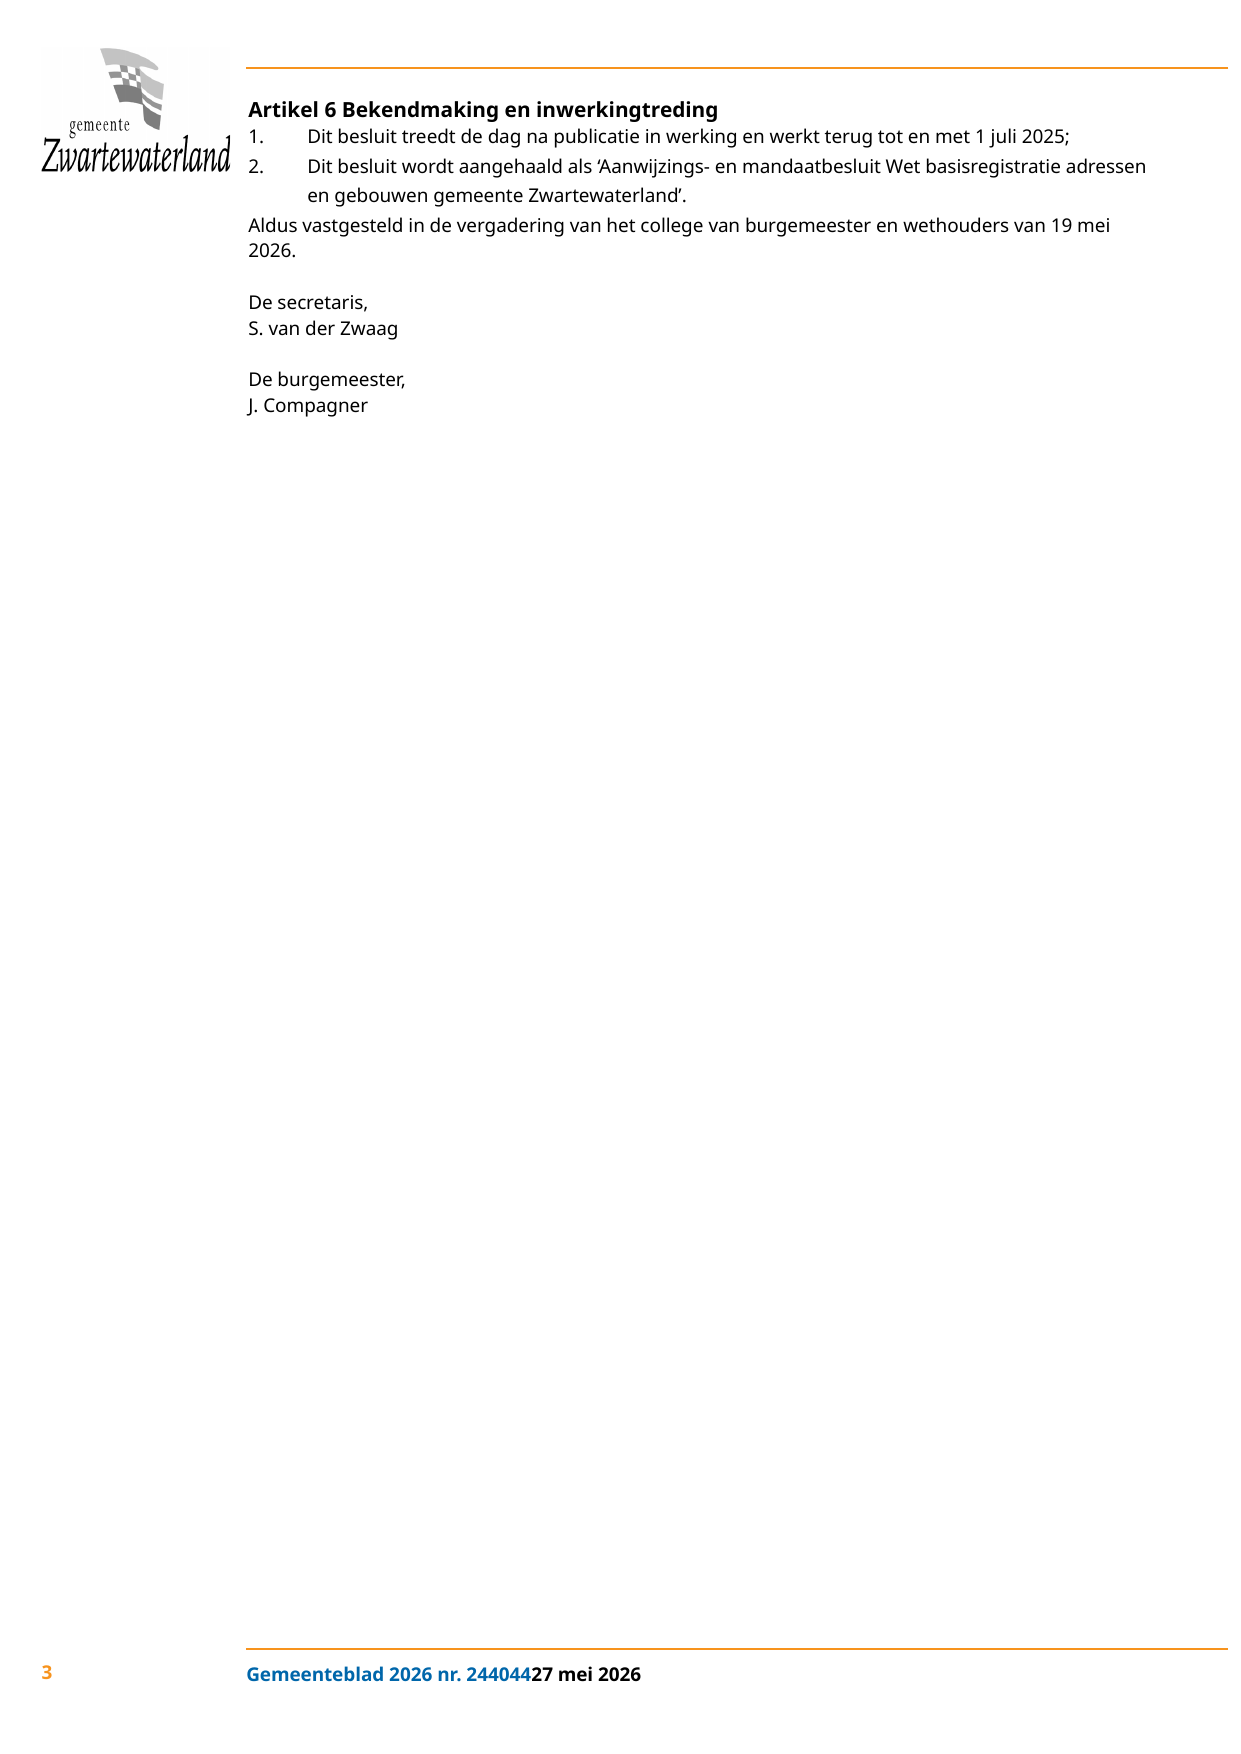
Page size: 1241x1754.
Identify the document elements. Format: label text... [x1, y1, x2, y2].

text S. van der Zwaag [248, 315, 1152, 341]
text Aldus vastgesteld in de vergadering van het college van burgemeester en wethouders van 19 mei 2026. [248, 212, 1152, 263]
list Dit besluit wordt aangehaald als ‘Aanwijzings- en mandaatbesluit Wet basisregistratie adressen en gebouwen gemeente Zwartewaterland’. [248, 153, 1152, 208]
text J. Compagner [248, 392, 1152, 418]
text De secretaris, [248, 289, 1152, 315]
text De burgemeester, [248, 366, 1152, 392]
list Dit besluit treedt de dag na publicatie in werking en werkt terug tot en met 1 juli 2025; [248, 123, 1152, 149]
picture [41, 47, 231, 172]
text Artikel 6 Bekendmaking en inwerkingtreding [248, 95, 1152, 123]
